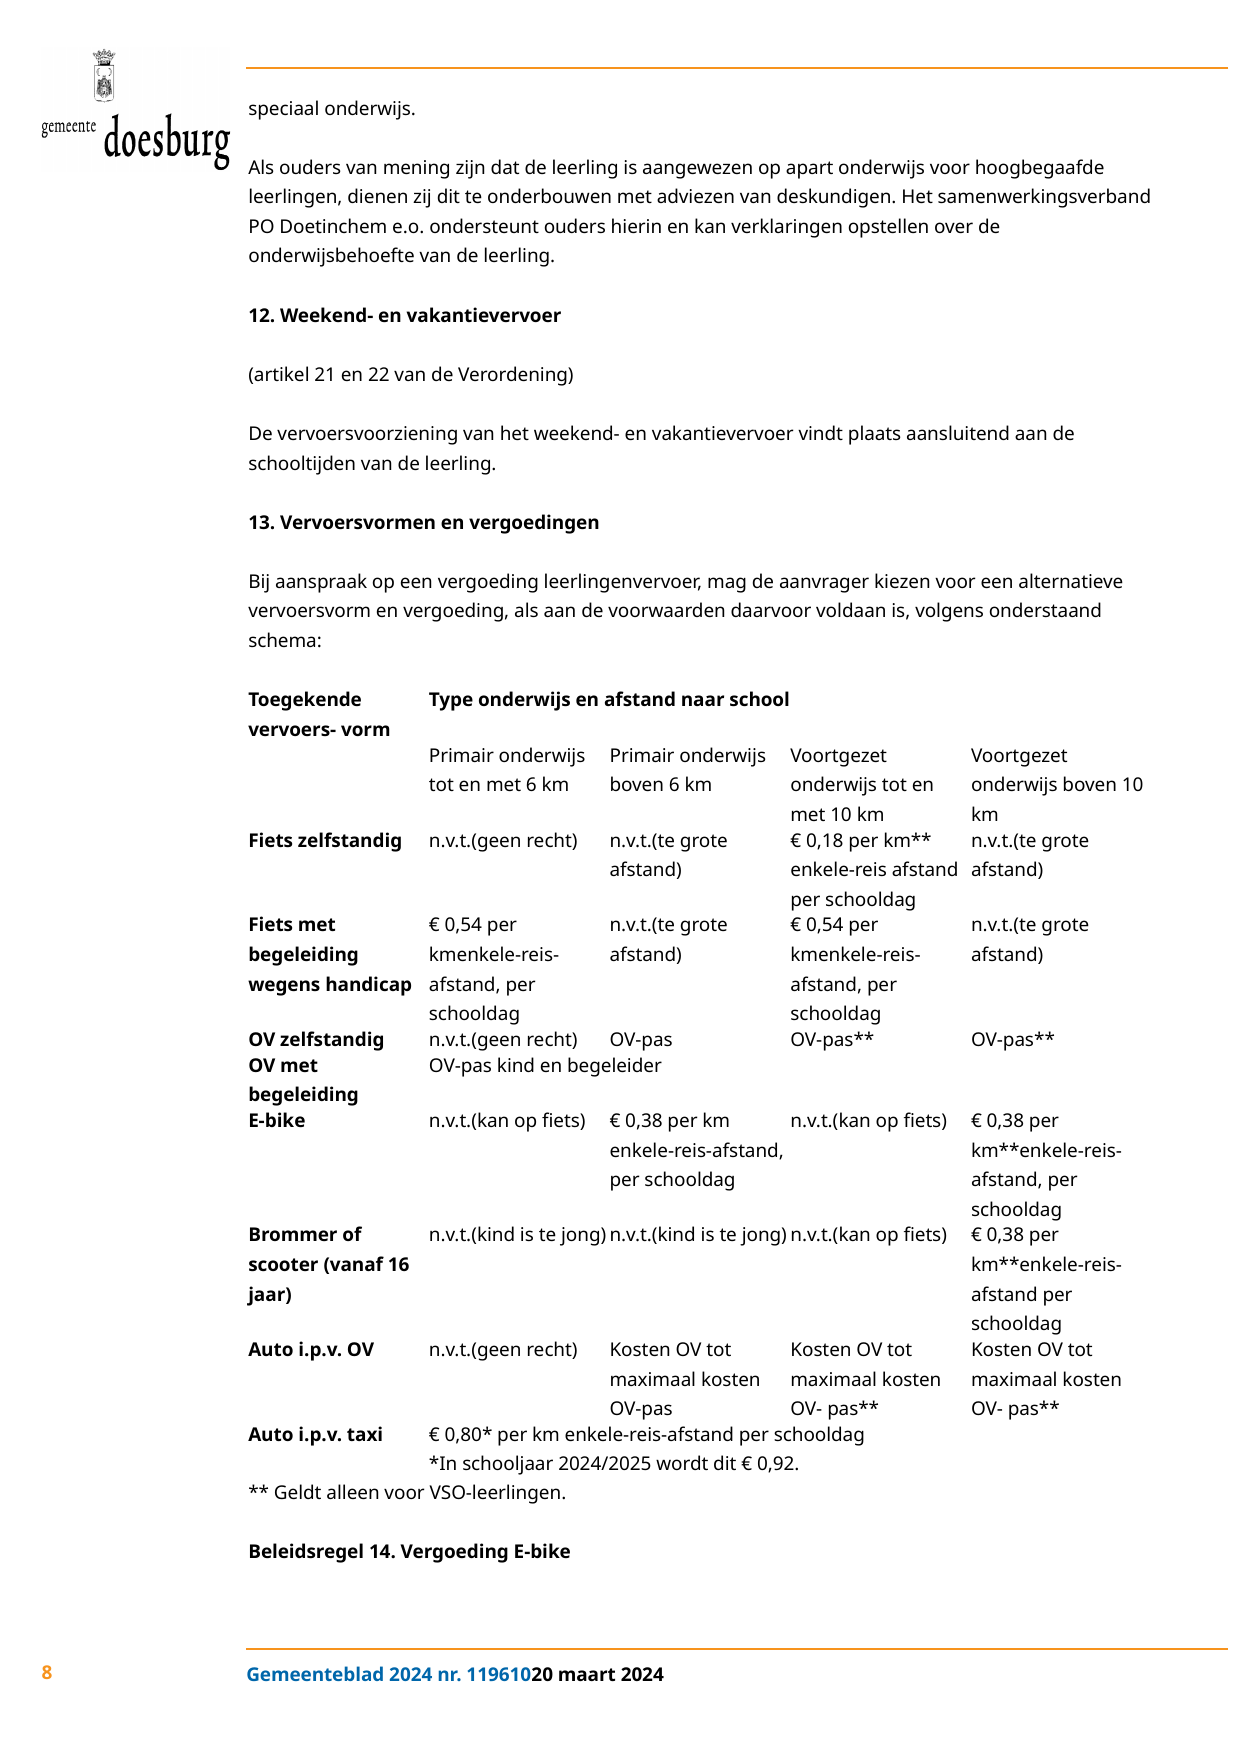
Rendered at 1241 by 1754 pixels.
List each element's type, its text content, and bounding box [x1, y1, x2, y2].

table_cell Kosten OV tot maximaal kosten OV- pas** [971, 1336, 1152, 1421]
table_cell n.v.t.(te grote afstand) [609, 827, 790, 912]
table_cell Kosten OV tot maximaal kosten OV-pas [609, 1336, 790, 1421]
table_cell E-bike [248, 1107, 429, 1222]
text Beleidsregel 14. Vergoeding E-bike [248, 1539, 1152, 1564]
table_cell [248, 742, 429, 827]
text speciaal onderwijs. [248, 95, 1152, 121]
table_cell € 0,38 per km**enkele-reis-afstand, per schooldag [971, 1107, 1152, 1222]
table_cell Auto i.p.v. OV [248, 1336, 429, 1421]
table_cell € 0,80* per km enkele-reis-afstand per schooldag *In schooljaar 2024/2025 wordt dit € 0,92. [429, 1421, 1152, 1476]
text 12. Weekend- en vakantievervoer [248, 302, 1152, 328]
table_cell Primair onderwijs tot en met 6 km [429, 742, 609, 827]
table_cell OV-pas** [790, 1026, 971, 1052]
table_cell OV met begeleiding [248, 1052, 429, 1107]
text 13. Vervoersvormen en vergoedingen [248, 509, 1152, 535]
table_cell Fiets met begeleiding wegens handicap [248, 912, 429, 1026]
table_cell n.v.t.(te grote afstand) [971, 827, 1152, 912]
text Bij aanspraak op een vergoeding leerlingenvervoer, mag de aanvrager kiezen voor een alternatieve vervoersvorm en vergoeding, als aan de voorwaarden daarvoor voldaan is, volgens onderstaand schema: [248, 568, 1152, 653]
table_cell n.v.t.(geen recht) [429, 827, 609, 912]
table_header Type onderwijs en afstand naar school [429, 687, 1152, 742]
table_cell n.v.t.(geen recht) [429, 1026, 609, 1052]
table_cell OV zelfstandig [248, 1026, 429, 1052]
table_cell Voortgezet onderwijs tot en met 10 km [790, 742, 971, 827]
table_cell € 0,18 per km** enkele-reis afstand per schooldag [790, 827, 971, 912]
table_header Toegekende vervoers- vorm [248, 687, 429, 742]
table_cell OV-pas** [971, 1026, 1152, 1052]
table_cell n.v.t.(te grote afstand) [609, 912, 790, 1026]
picture [41, 47, 231, 172]
text Als ouders van mening zijn dat de leerling is aangewezen op apart onderwijs voor hoogbegaafde leerlingen, dienen zij dit te onderbouwen met adviezen van deskundigen. Het samenwerkingsverband PO Doetinchem e.o. ondersteunt ouders hierin en kan verklaringen opstellen over de onderwijsbehoefte van de leerling. [248, 154, 1152, 268]
table_cell € 0,38 per km enkele-reis-afstand, per schooldag [609, 1107, 790, 1222]
text De vervoersvoorziening van het weekend- en vakantievervoer vindt plaats aansluitend aan de schooltijden van de leerling. [248, 420, 1152, 476]
table_cell Fiets zelfstandig [248, 827, 429, 912]
table_cell n.v.t.(kind is te jong) [429, 1222, 609, 1336]
table_cell Kosten OV tot maximaal kosten OV- pas** [790, 1336, 971, 1421]
table_cell € 0,38 per km**enkele-reis-afstand per schooldag [971, 1222, 1152, 1336]
table_cell n.v.t.(te grote afstand) [971, 912, 1152, 1026]
table_cell Voortgezet onderwijs boven 10 km [971, 742, 1152, 827]
table_cell Auto i.p.v. taxi [248, 1421, 429, 1476]
table_cell n.v.t.(kan op fiets) [429, 1107, 609, 1222]
table_cell € 0,54 per kmenkele-reis- afstand, per schooldag [790, 912, 971, 1026]
table_cell Primair onderwijs boven 6 km [609, 742, 790, 827]
text (artikel 21 en 22 van de Verordening) [248, 361, 1152, 387]
table_cell n.v.t.(kind is te jong) [609, 1222, 790, 1336]
table_cell € 0,54 per kmenkele-reis-afstand, per schooldag [429, 912, 609, 1026]
table_cell n.v.t.(kan op fiets) [790, 1107, 971, 1222]
table_cell Brommer of scooter (vanaf 16 jaar) [248, 1222, 429, 1336]
text ** Geldt alleen voor VSO-leerlingen. [248, 1479, 1152, 1505]
table_cell OV-pas [609, 1026, 790, 1052]
table_cell n.v.t.(kan op fiets) [790, 1222, 971, 1336]
table_cell n.v.t.(geen recht) [429, 1336, 609, 1421]
table_cell OV-pas kind en begeleider [429, 1052, 1152, 1107]
